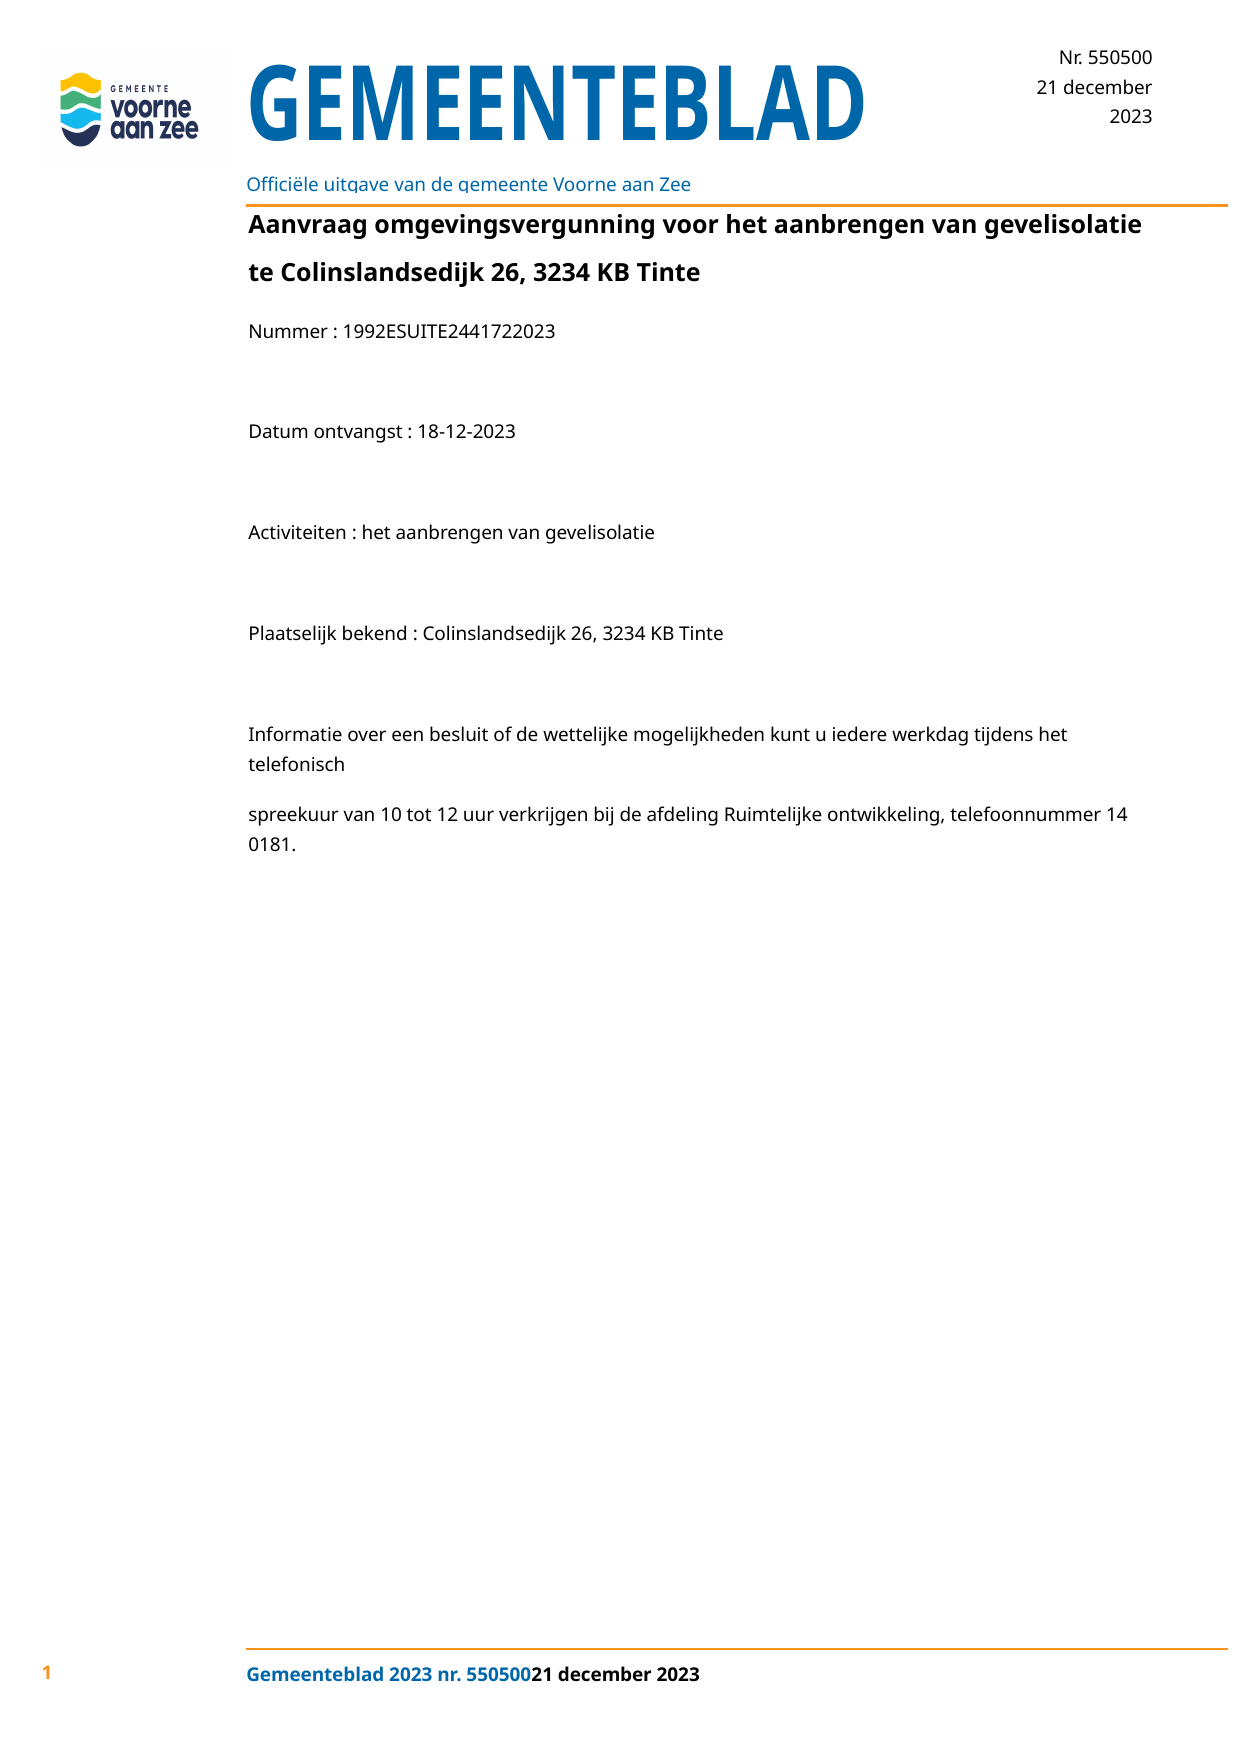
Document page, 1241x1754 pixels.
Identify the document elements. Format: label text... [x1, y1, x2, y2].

text Activiteiten : het aanbrengen van gevelisolatie [248, 519, 1152, 545]
text Informatie over een besluit of de wettelijke mogelijkheden kunt u iedere werkdag tijdens het telefonisch [248, 721, 1152, 777]
text Datum ontvangst : 18-12-2023 [248, 419, 1152, 444]
text Plaatselijk bekend : Colinslandsedijk 26, 3234 KB Tinte [248, 620, 1152, 646]
text Aanvraag omgevingsvergunning voor het aanbrengen van gevelisolatie te Colinslandsedijk 26, 3234 KB Tinte [248, 207, 1152, 288]
picture [41, 47, 231, 172]
text spreekuur van 10 tot 12 uur verkrijgen bij de afdeling Ruimtelijke ontwikkeling, telefoonnummer 14 0181. [248, 801, 1152, 857]
text Nummer : 1992ESUITE2441722023 [248, 318, 1152, 344]
